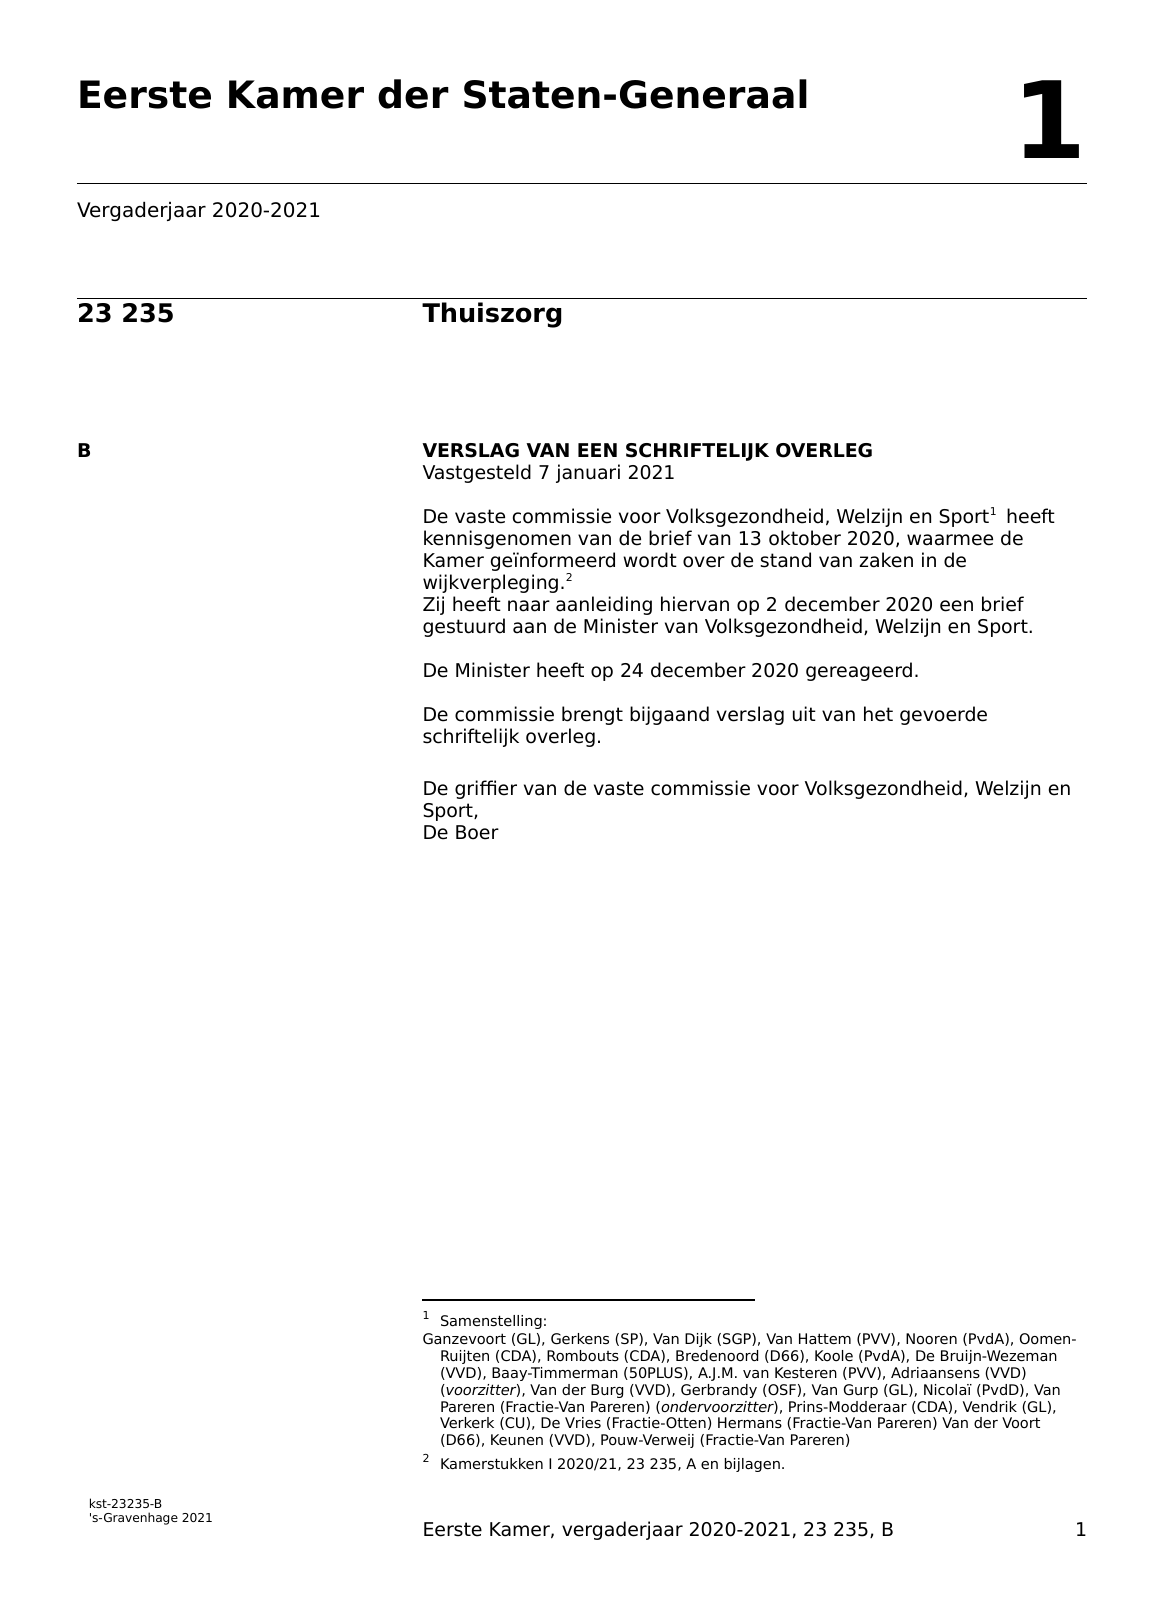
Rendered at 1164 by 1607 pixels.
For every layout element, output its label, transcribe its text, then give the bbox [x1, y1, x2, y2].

text Zij heeft naar aanleiding hiervan op 2 december 2020 een brief gestuurd aan de Minister van Volksgezondheid, Welzijn en Sport. [422, 594, 1087, 638]
subtitle 23 235 Thuiszorg [77, 299, 1087, 329]
text kst-23235-B [88, 1497, 323, 1511]
table_header 1 [886, 59, 1087, 183]
text Ganzevoort (GL), Gerkens (SP), Van Dijk (SGP), Van Hattem (PVV), Nooren (PvdA), Oomen-Ruijten (CDA), Rombouts (CDA), Bredenoord (D66), Koole (PvdA), De Bruijn-Wezeman (VVD), Baay-Timmerman (50PLUS), A.J.M. van Kesteren (PVV), Adriaansens (VVD) (voorzitter), Van der Burg (VVD), Gerbrandy (OSF), Van Gurp (GL), Nicolaï (PvdD), Van Pareren (Fractie-Van Pareren) (ondervoorzitter), Prins-Modderaar (CDA), Vendrik (GL), Verkerk (CU), De Vries (Fractie-Otten) Hermans (Fractie-Van Pareren) Van der Voort (D66), Keunen (VVD), Pouw-Verweij (Fractie-Van Pareren) [422, 1331, 1087, 1449]
text 's-Gravenhage 2021 [88, 1511, 323, 1525]
table_cell Vergaderjaar 2020-2021 [77, 184, 1087, 298]
text De Minister heeft op 24 december 2020 gereageerd. [422, 660, 1087, 682]
text Kamerstukken I 2020/21, 23 235, A en bijlagen. [422, 1452, 1087, 1474]
text Vastgesteld 7 januari 2021 [422, 462, 1087, 484]
table_header Eerste Kamer der Staten-Generaal [77, 59, 886, 183]
text De commissie brengt bijgaand verslag uit van het gevoerde schriftelijk overleg. [422, 704, 1087, 748]
subtitle B VERSLAG VAN EEN SCHRIFTELIJK OVERLEG [77, 440, 1087, 462]
text De vaste commissie voor Volksgezondheid, Welzijn en Sport heeft kennisgenomen van de brief van 13 oktober 2020, waarmee de Kamer geïnformeerd wordt over de stand van zaken in de wijkverpleging. [422, 506, 1087, 594]
text De griffier van de vaste commissie voor Volksgezondheid, Welzijn en Sport, De Boer [422, 778, 1087, 844]
text Samenstelling: [422, 1309, 1087, 1331]
